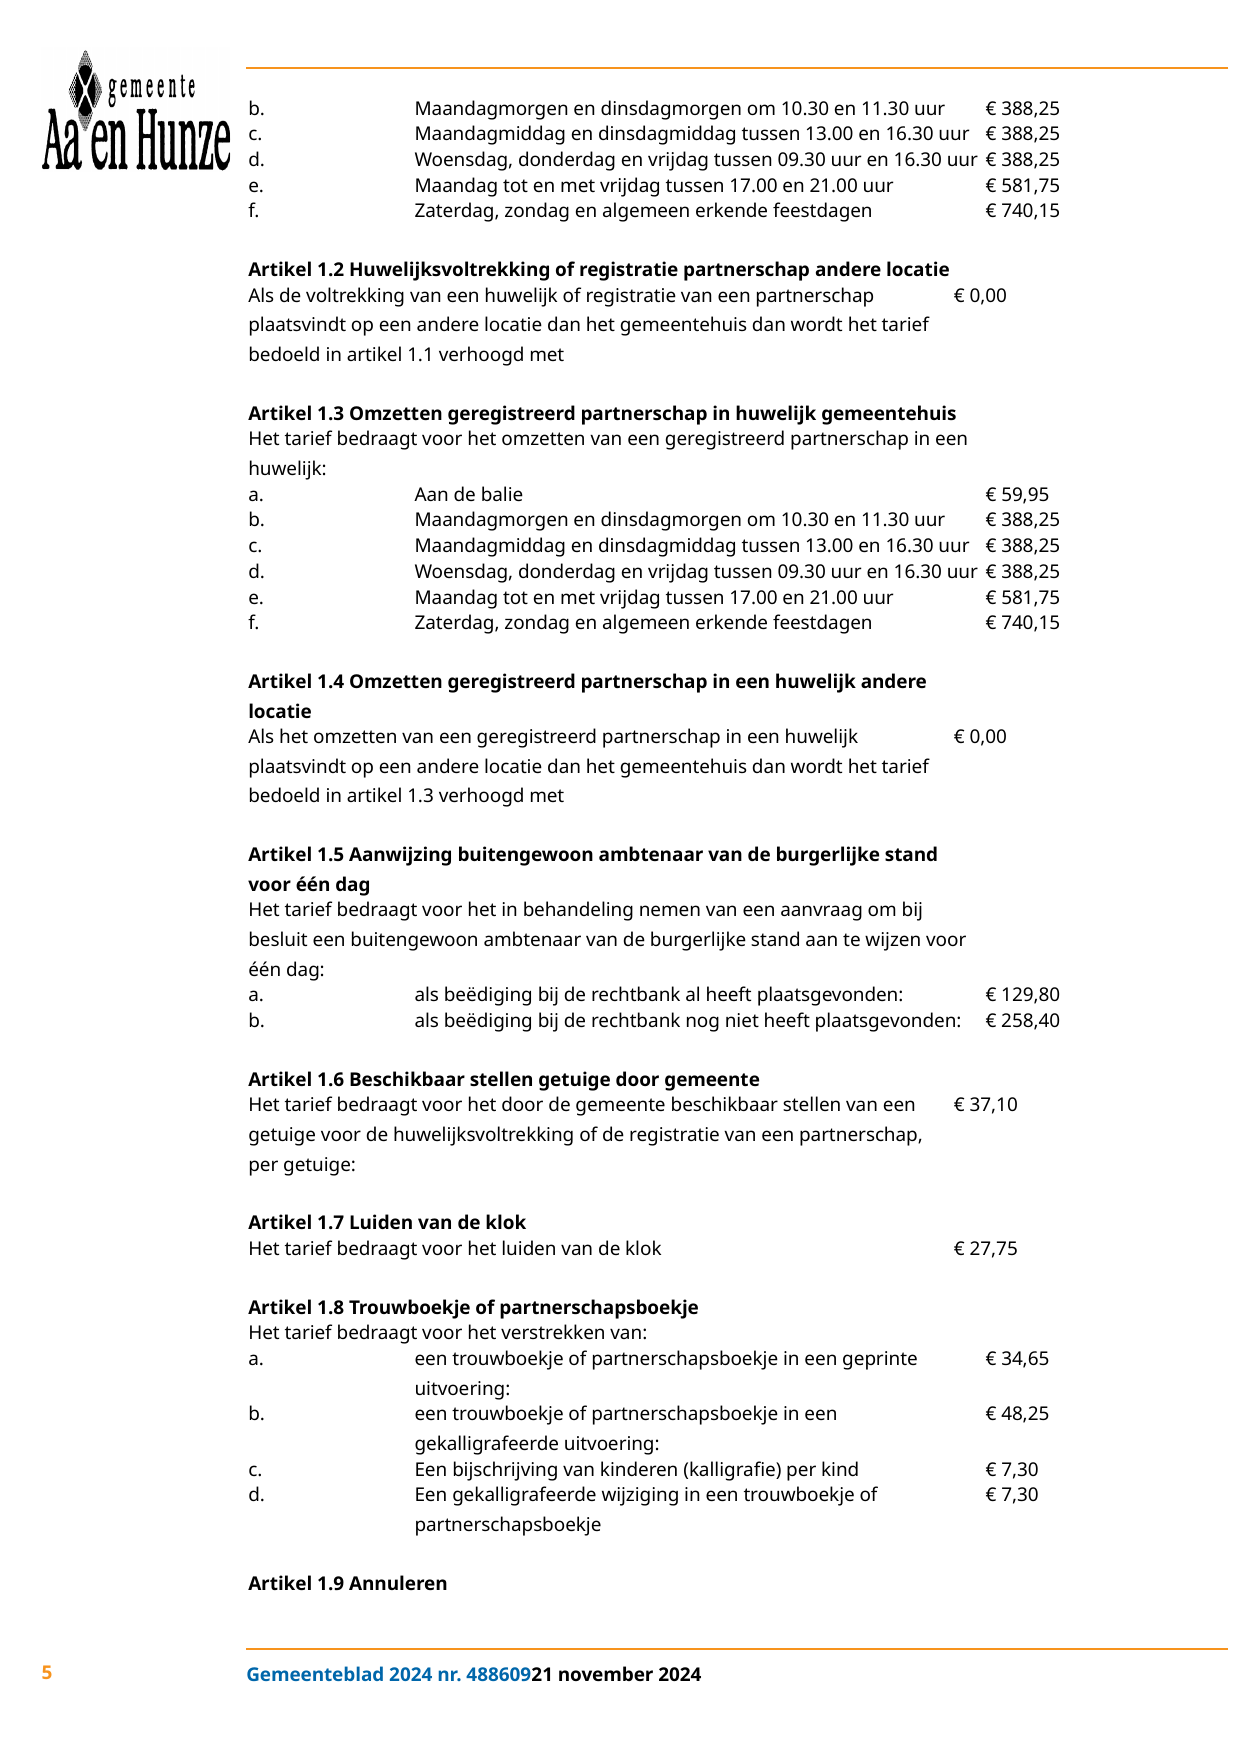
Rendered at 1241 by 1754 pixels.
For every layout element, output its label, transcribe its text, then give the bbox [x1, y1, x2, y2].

table_header [954, 256, 1152, 282]
table_header [954, 1570, 1152, 1596]
table_header Artikel 1.4 Omzetten geregistreerd partnerschap in een huwelijk andere locatie [248, 668, 954, 723]
table_cell Woensdag, donderdag en vrijdag tussen 09.30 uur en 16.30 uur [414, 558, 985, 584]
table_header Artikel 1.2 Huwelijksvoltrekking of registratie partnerschap andere locatie [248, 256, 954, 282]
table_cell c. [248, 121, 414, 146]
table_cell € 581,75 [985, 172, 1152, 198]
table_cell € 0,00 [954, 724, 1152, 808]
table_cell een trouwboekje of partnerschapsboekje in een gekalligrafeerde uitvoering: [414, 1401, 985, 1456]
table_cell Maandag tot en met vrijdag tussen 17.00 en 21.00 uur [414, 584, 985, 609]
table_cell € 388,25 [985, 507, 1152, 532]
table_cell d. [248, 1482, 414, 1537]
table_cell Het tarief bedraagt voor het door de gemeente beschikbaar stellen van een getuige voor de huwelijksvoltrekking of de registratie van een partnerschap, per getuige: [248, 1092, 954, 1177]
table_cell Als de voltrekking van een huwelijk of registratie van een partnerschap plaatsvindt op een andere locatie dan het gemeentehuis dan wordt het tarief bedoeld in artikel 1.1 verhoogd met [248, 282, 954, 367]
table_cell Zaterdag, zondag en algemeen erkende feestdagen [414, 610, 985, 635]
table_cell Maandag tot en met vrijdag tussen 17.00 en 21.00 uur [414, 172, 985, 198]
table_cell e. [248, 172, 414, 198]
table_cell Aan de balie [414, 481, 985, 507]
table_cell € 740,15 [985, 198, 1152, 223]
table_cell [985, 426, 1152, 481]
table_cell Het tarief bedraagt voor het in behandeling nemen van een aanvraag om bij besluit een buitengewoon ambtenaar van de burgerlijke stand aan te wijzen voor één dag: [248, 897, 985, 982]
table_cell b. [248, 1007, 414, 1033]
table_cell € 7,30 [985, 1456, 1152, 1482]
picture [41, 47, 231, 172]
table_cell € 129,80 [985, 982, 1152, 1007]
table_cell [985, 1320, 1152, 1345]
table_cell b. [248, 1401, 414, 1456]
table_header Artikel 1.8 Trouwboekje of partnerschapsboekje [248, 1294, 985, 1319]
table_cell c. [248, 1456, 414, 1482]
table_header Artikel 1.7 Luiden van de klok [248, 1210, 954, 1235]
table_cell € 0,00 [954, 282, 1152, 367]
table_header [985, 1294, 1152, 1319]
table_cell a. [248, 481, 414, 507]
table_cell Maandagmorgen en dinsdagmorgen om 10.30 en 11.30 uur [414, 95, 985, 121]
table_header Artikel 1.3 Omzetten geregistreerd partnerschap in huwelijk gemeentehuis [248, 400, 985, 426]
table_cell € 740,15 [985, 610, 1152, 635]
table_cell € 388,25 [985, 533, 1152, 558]
table_cell a. [248, 982, 414, 1007]
table_cell € 34,65 [985, 1345, 1152, 1401]
table_header [954, 668, 1152, 723]
table_cell Maandagmiddag en dinsdagmiddag tussen 13.00 en 16.30 uur [414, 533, 985, 558]
table_cell [985, 897, 1152, 982]
table_cell Een gekalligrafeerde wijziging in een trouwboekje of partnerschapsboekje [414, 1482, 985, 1537]
table_cell d. [248, 558, 414, 584]
table_cell b. [248, 507, 414, 532]
table_header [954, 1210, 1152, 1235]
table_cell een trouwboekje of partnerschapsboekje in een geprinte uitvoering: [414, 1345, 985, 1401]
table_cell € 388,25 [985, 95, 1152, 121]
table_header Artikel 1.9 Annuleren [248, 1570, 954, 1596]
table_cell Zaterdag, zondag en algemeen erkende feestdagen [414, 198, 985, 223]
table_header [985, 841, 1152, 897]
table_cell Een bijschrijving van kinderen (kalligrafie) per kind [414, 1456, 985, 1482]
table_cell Maandagmiddag en dinsdagmiddag tussen 13.00 en 16.30 uur [414, 121, 985, 146]
table_cell Maandagmorgen en dinsdagmorgen om 10.30 en 11.30 uur [414, 507, 985, 532]
table_cell a. [248, 1345, 414, 1401]
table_cell b. [248, 95, 414, 121]
table_cell € 37,10 [954, 1092, 1152, 1177]
table_cell € 48,25 [985, 1401, 1152, 1456]
table_header Artikel 1.6 Beschikbaar stellen getuige door gemeente [248, 1066, 954, 1092]
table_header [954, 1066, 1152, 1092]
table_cell Als het omzetten van een geregistreerd partnerschap in een huwelijk plaatsvindt op een andere locatie dan het gemeentehuis dan wordt het tarief bedoeld in artikel 1.3 verhoogd met [248, 724, 954, 808]
table_header Artikel 1.5 Aanwijzing buitengewoon ambtenaar van de burgerlijke stand voor één dag [248, 841, 985, 897]
table_cell € 59,95 [985, 481, 1152, 507]
table_header [985, 400, 1152, 426]
table_cell € 388,25 [985, 558, 1152, 584]
table_cell € 258,40 [985, 1007, 1152, 1033]
table_cell d. [248, 146, 414, 172]
table_cell als beëdiging bij de rechtbank nog niet heeft plaatsgevonden: [414, 1007, 985, 1033]
table_cell als beëdiging bij de rechtbank al heeft plaatsgevonden: [414, 982, 985, 1007]
table_cell Het tarief bedraagt voor het verstrekken van: [248, 1320, 985, 1345]
table_cell Woensdag, donderdag en vrijdag tussen 09.30 uur en 16.30 uur [414, 146, 985, 172]
table_cell € 27,75 [954, 1235, 1152, 1261]
table_cell Het tarief bedraagt voor het luiden van de klok [248, 1235, 954, 1261]
table_cell € 7,30 [985, 1482, 1152, 1537]
table_cell € 388,25 [985, 121, 1152, 146]
table_cell e. [248, 584, 414, 609]
table_cell € 581,75 [985, 584, 1152, 609]
table_cell € 388,25 [985, 146, 1152, 172]
table_cell f. [248, 610, 414, 635]
table_cell c. [248, 533, 414, 558]
table_cell f. [248, 198, 414, 223]
table_cell Het tarief bedraagt voor het omzetten van een geregistreerd partnerschap in een huwelijk: [248, 426, 985, 481]
